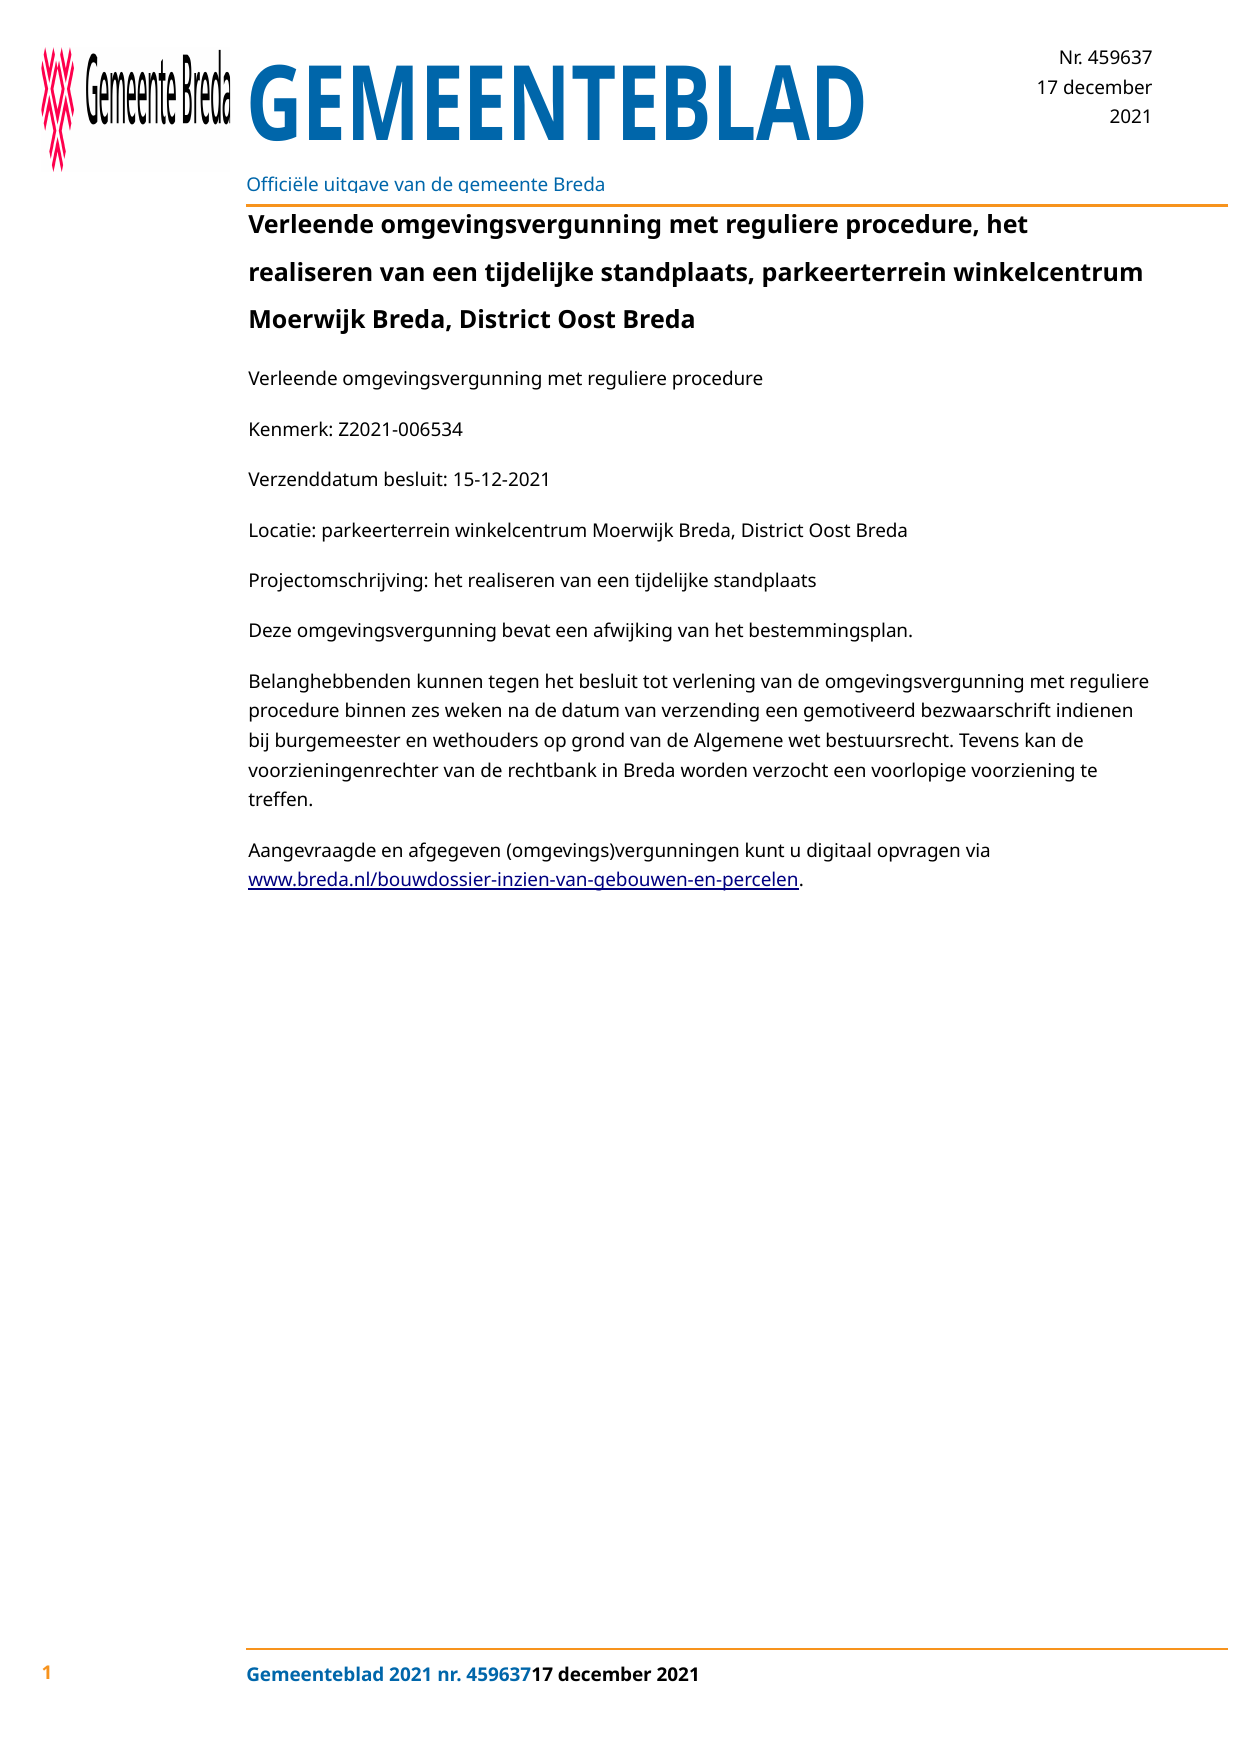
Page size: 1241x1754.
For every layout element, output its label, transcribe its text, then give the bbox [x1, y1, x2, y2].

text Kenmerk: Z2021-006534 [248, 416, 1152, 442]
text Locatie: parkeerterrein winkelcentrum Moerwijk Breda, District Oost Breda [248, 517, 1152, 542]
text Verleende omgevingsvergunning met reguliere procedure, het realiseren van een tijdelijke standplaats, parkeerterrein winkelcentrum Moerwijk Breda, District Oost Breda [248, 207, 1152, 336]
text Deze omgevingsvergunning bevat een afwijking van het bestemmingsplan. [248, 618, 1152, 643]
text Belanghebbenden kunnen tegen het besluit tot verlening van de omgevingsvergunning met reguliere procedure binnen zes weken na de datum van verzending een gemotiveerd bezwaarschrift indienen bij burgemeester en wethouders op grond van de Algemene wet bestuursrecht. Tevens kan de voorzieningenrechter van de rechtbank in Breda worden verzocht een voorlopige voorziening te treffen. [248, 668, 1152, 812]
text Verleende omgevingsvergunning met reguliere procedure [248, 366, 1152, 391]
text Aangevraagde en afgegeven (omgevings)vergunningen kunt u digitaal opvragen via www.breda.nl/bouwdossier-inzien-van-gebouwen-en-percelen. [248, 837, 1152, 892]
text Projectomschrijving: het realiseren van een tijdelijke standplaats [248, 567, 1152, 593]
picture [41, 47, 231, 172]
text Verzenddatum besluit: 15-12-2021 [248, 466, 1152, 492]
